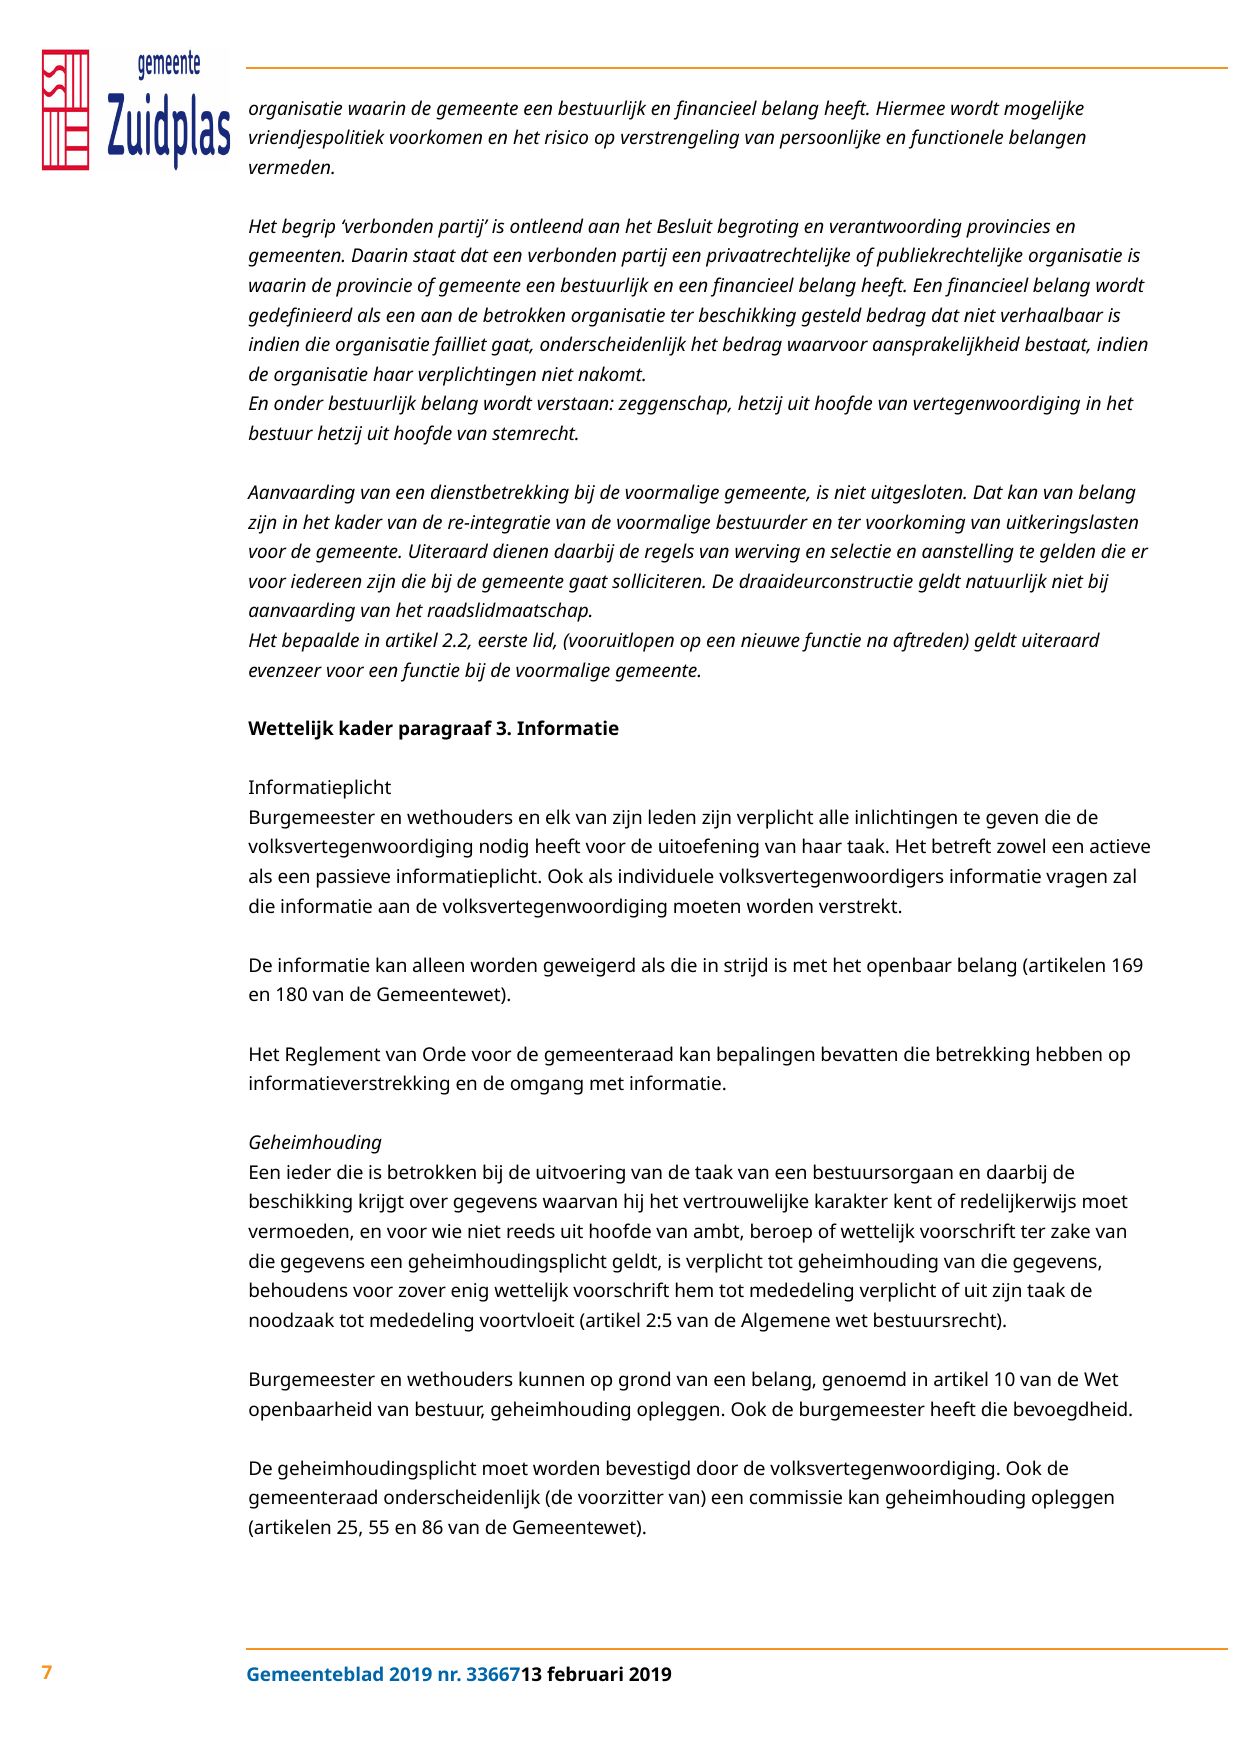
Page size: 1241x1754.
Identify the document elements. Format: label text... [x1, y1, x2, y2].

text Een ieder die is betrokken bij de uitvoering van de taak van een bestuursorgaan en daarbij de beschikking krijgt over gegevens waarvan hij het vertrouwelijke karakter kent of redelijkerwijs moet vermoeden, en voor wie niet reeds uit hoofde van ambt, beroep of wettelijk voorschrift ter zake van die gegevens een geheimhoudingsplicht geldt, is verplicht tot geheimhouding van die gegevens, behoudens voor zover enig wettelijk voorschrift hem tot mededeling verplicht of uit zijn taak de noodzaak tot mededeling voortvloeit (artikel 2:5 van de Algemene wet bestuursrecht). [248, 1159, 1152, 1333]
text Burgemeester en wethouders en elk van zijn leden zijn verplicht alle inlichtingen te geven die de volksvertegenwoordiging nodig heeft voor de uitoefening van haar taak. Het betreft zowel een actieve als een passieve informatieplicht. Ook als individuele volksvertegenwoordigers informatie vragen zal die informatie aan de volksvertegenwoordiging moeten worden verstrekt. [248, 804, 1152, 919]
text Informatieplicht [248, 774, 1152, 800]
picture [41, 47, 231, 172]
text Burgemeester en wethouders kunnen op grond van een belang, genoemd in artikel 10 van de Wet openbaarheid van bestuur, geheimhouding opleggen. Ook de burgemeester heeft die bevoegdheid. [248, 1366, 1152, 1422]
text De informatie kan alleen worden geweigerd als die in strijd is met het openbaar belang (artikelen 169 en 180 van de Gemeentewet). [248, 952, 1152, 1007]
table_header organisatie waarin de gemeente een bestuurlijk en financieel belang heeft. Hiermee wordt mogelijke vriendjespolitiek voorkomen en het risico op verstrengeling van persoonlijke en functionele belangen vermeden. Het begrip ‘verbonden partij’ is ontleend aan het Besluit begroting en verantwoording provincies en gemeenten. Daarin staat dat een verbonden partij een privaatrechtelijke of publiekrechtelijke organisatie is waarin de provincie of gemeente een bestuurlijk en een financieel belang heeft. Een financieel belang wordt gedefinieerd als een aan de betrokken organisatie ter beschikking gesteld bedrag dat niet verhaalbaar is indien die organisatie failliet gaat, onderscheidenlijk het bedrag waarvoor aansprakelijkheid bestaat, indien de organisatie haar verplichtingen niet nakomt. En onder bestuurlijk belang wordt verstaan: zeggenschap, hetzij uit hoofde van vertegenwoordiging in het bestuur hetzij uit hoofde van stemrecht. Aanvaarding van een dienstbetrekking bij de voormalige gemeente, is niet uitgesloten. Dat kan van belang zijn in het kader van de re-integratie van de voormalige bestuurder en ter voorkoming van uitkeringslasten voor de gemeente. Uiteraard dienen daarbij de regels van werving en selectie en aanstelling te gelden die er voor iedereen zijn die bij de gemeente gaat solliciteren. De draaideurconstructie geldt natuurlijk niet bij aanvaarding van het raadslidmaatschap. Het bepaalde in artikel 2.2, eerste lid, (vooruitlopen op een nieuwe functie na aftreden) geldt uiteraard evenzeer voor een functie bij de voormalige gemeente. [248, 95, 1152, 683]
text Wettelijk kader paragraaf 3. Informatie [248, 715, 1152, 741]
text De geheimhoudingsplicht moet worden bevestigd door de volksvertegenwoordiging. Ook de gemeenteraad onderscheidenlijk (de voorzitter van) een commissie kan geheimhouding opleggen (artikelen 25, 55 en 86 van de Gemeentewet). [248, 1455, 1152, 1540]
text Het Reglement van Orde voor de gemeenteraad kan bepalingen bevatten die betrekking hebben op informatieverstrekking en de omgang met informatie. [248, 1041, 1152, 1096]
text Geheimhouding [248, 1129, 1152, 1155]
